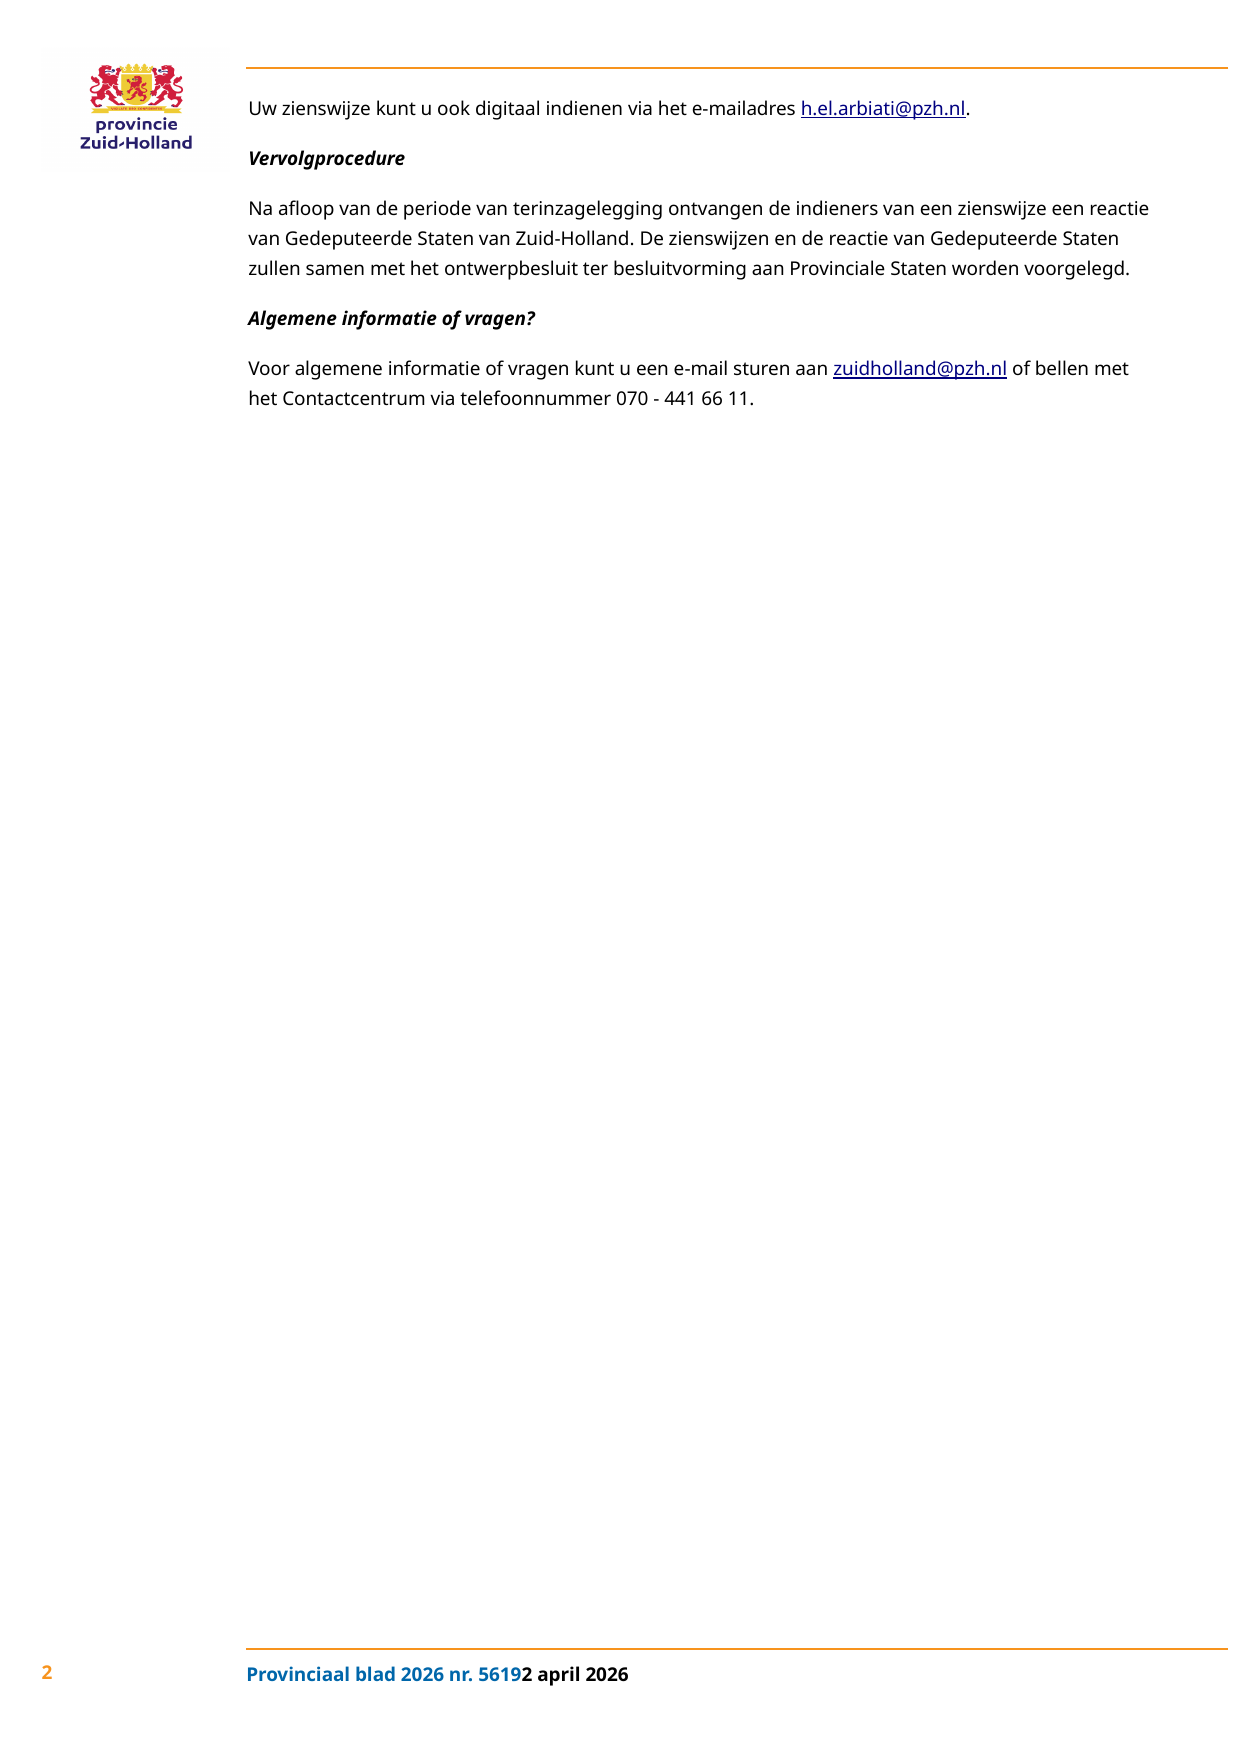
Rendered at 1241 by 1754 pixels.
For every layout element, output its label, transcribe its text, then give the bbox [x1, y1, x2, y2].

picture [41, 47, 231, 172]
text Na afloop van de periode van terinzagelegging ontvangen de indieners van een zienswijze een reactie van Gedeputeerde Staten van Zuid-Holland. De zienswijzen en de reactie van Gedeputeerde Staten zullen samen met het ontwerpbesluit ter besluitvorming aan Provinciale Staten worden voorgelegd. [248, 196, 1152, 281]
text Uw zienswijze kunt u ook digitaal indienen via het e-mailadres h.el.arbiati@pzh.nl. [248, 95, 1152, 121]
text Algemene informatie of vragen? [248, 305, 1152, 331]
text Vervolgprocedure [248, 145, 1152, 171]
text Voor algemene informatie of vragen kunt u een e-mail sturen aan zuidholland@pzh.nl of bellen met het Contactcentrum via telefoonnummer 070 - 441 66 11. [248, 356, 1152, 411]
